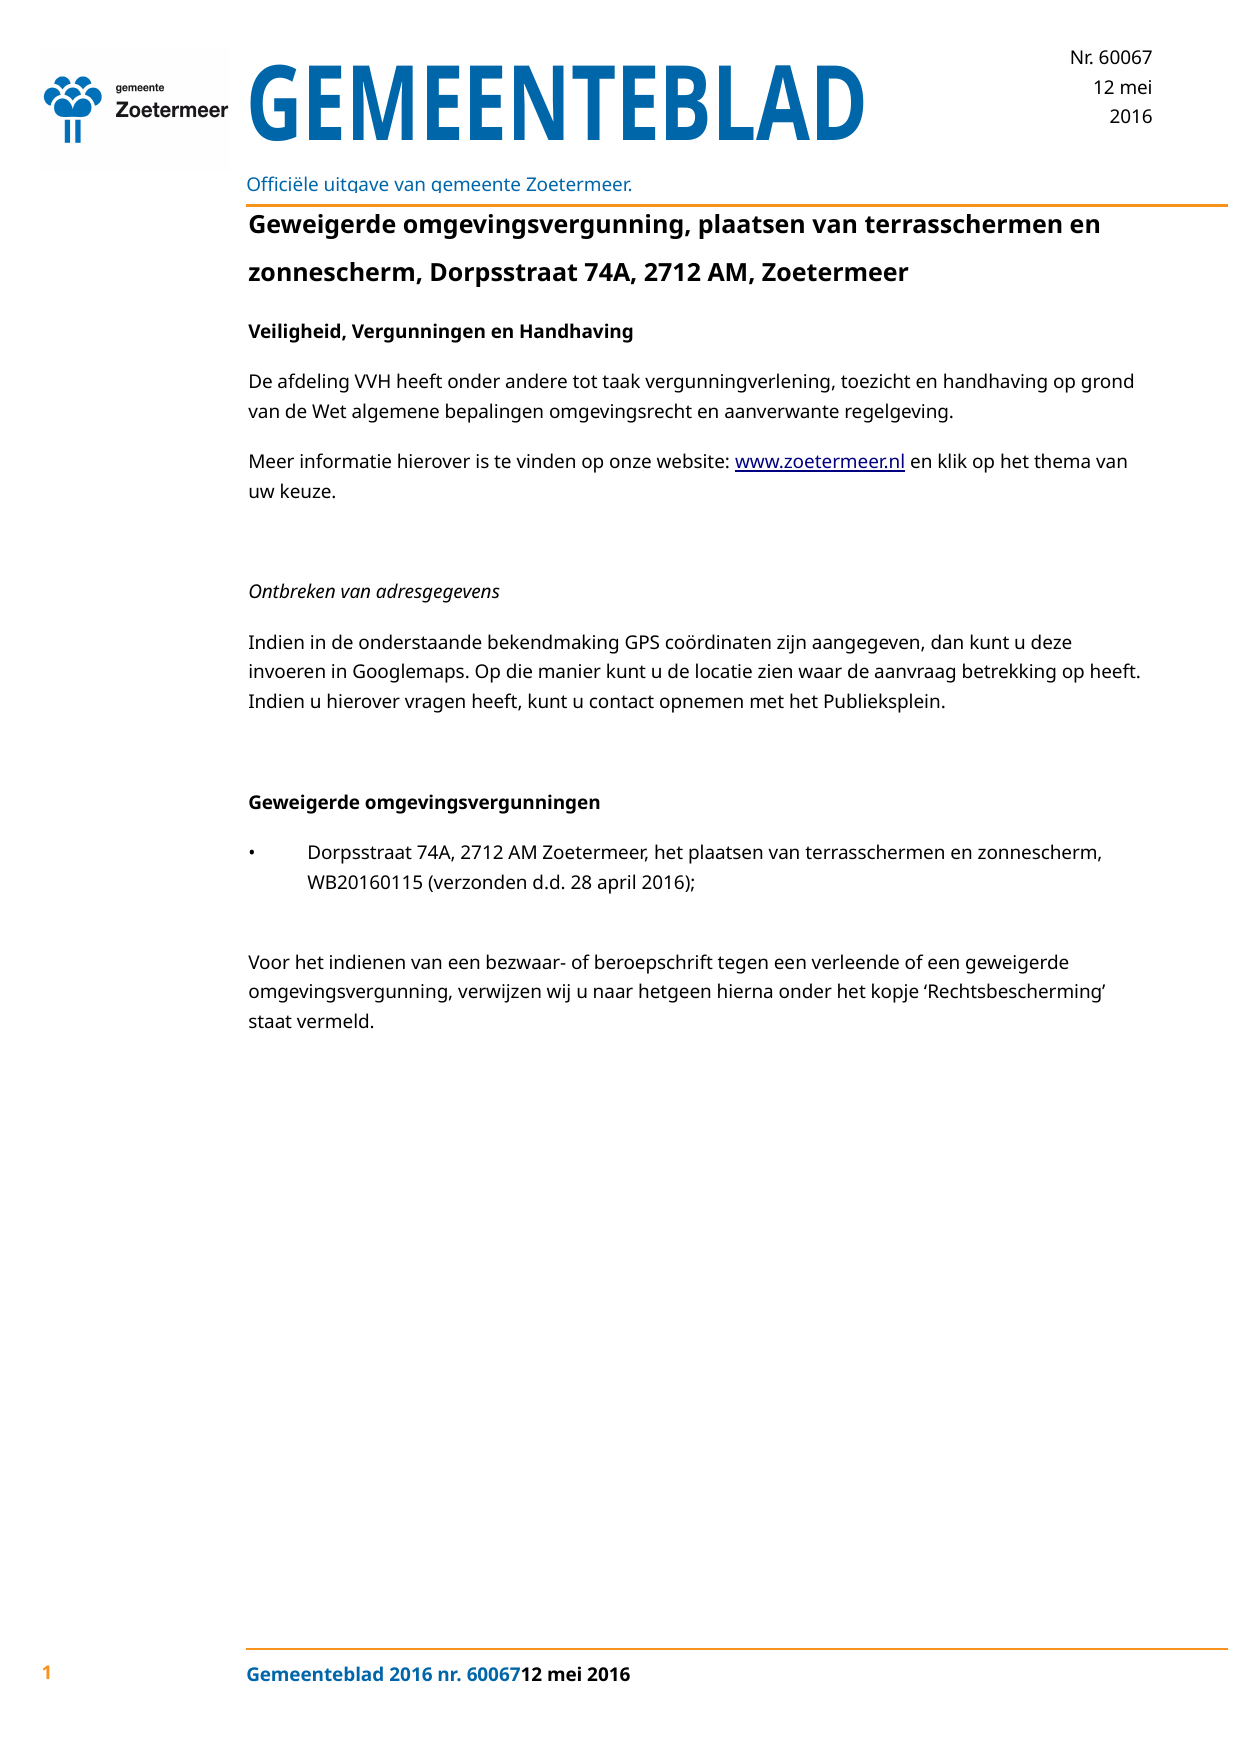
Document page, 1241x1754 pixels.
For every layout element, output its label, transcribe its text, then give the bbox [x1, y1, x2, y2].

text Veiligheid, Vergunningen en Handhaving [248, 318, 1152, 344]
text Geweigerde omgevingsvergunningen [248, 789, 1152, 815]
list Dorpsstraat 74A, 2712 AM Zoetermeer, het plaatsen van terrasschermen en zonnescherm, WB20160115 (verzonden d.d. 28 april 2016); [248, 839, 1152, 895]
picture [41, 47, 231, 172]
text Geweigerde omgevingsvergunning, plaatsen van terrasschermen en zonnescherm, Dorpsstraat 74A, 2712 AM, Zoetermeer [248, 207, 1152, 288]
text Ontbreken van adresgegevens [248, 579, 1152, 604]
text Meer informatie hierover is te vinden op onze website: www.zoetermeer.nl en klik op het thema van uw keuze. [248, 448, 1152, 504]
text De afdeling VVH heeft onder andere tot taak vergunningverlening, toezicht en handhaving op grond van de Wet algemene bepalingen omgevingsrecht en aanverwante regelgeving. [248, 368, 1152, 424]
text Indien in de onderstaande bekendmaking GPS coördinaten zijn aangegeven, dan kunt u deze invoeren in Googlemaps. Op die manier kunt u de locatie zien waar de aanvraag betrekking op heeft. Indien u hierover vragen heeft, kunt u contact opnemen met het Publieksplein. [248, 629, 1152, 714]
text Voor het indienen van een bezwaar- of beroepschrift tegen een verleende of een geweigerde omgevingsvergunning, verwijzen wij u naar hetgeen hierna onder het kopje ‘Rechtsbescherming’ staat vermeld. [248, 949, 1152, 1034]
